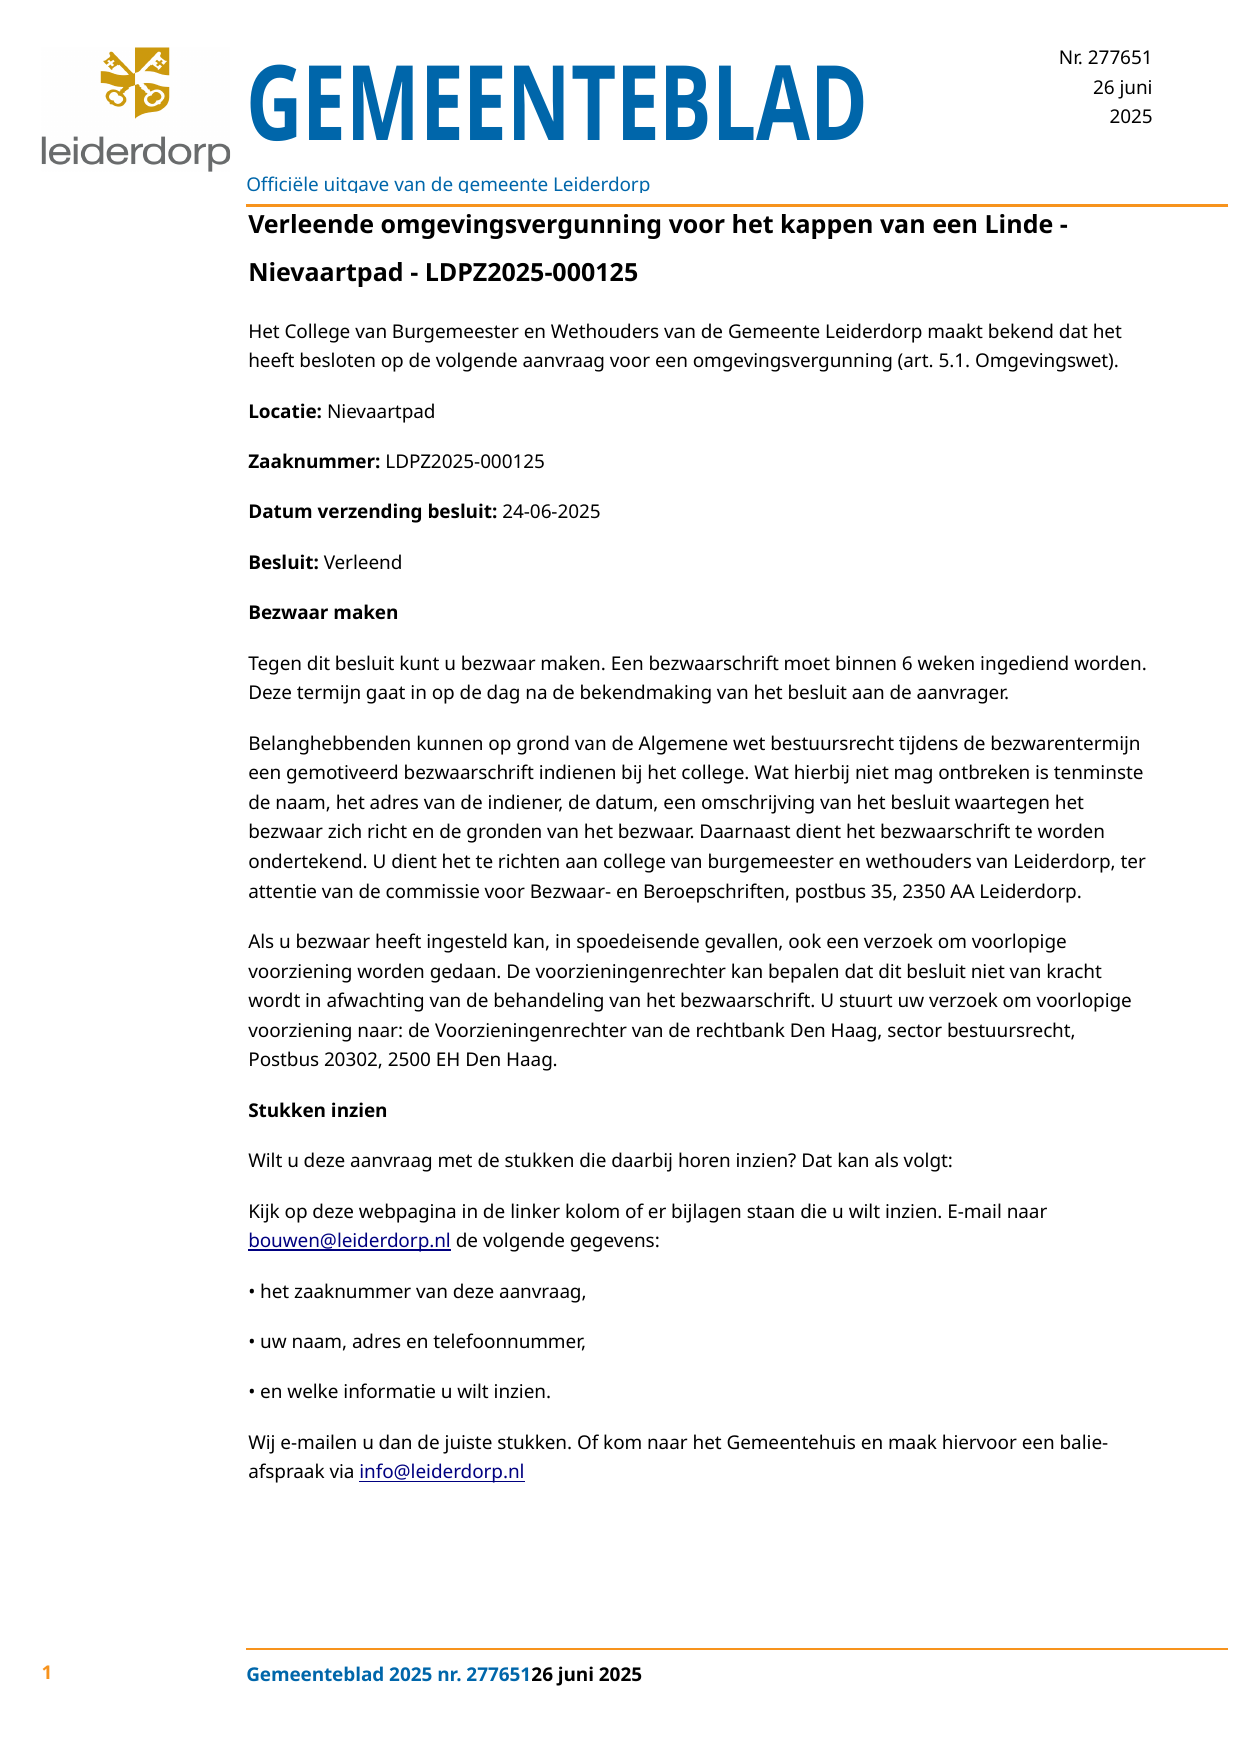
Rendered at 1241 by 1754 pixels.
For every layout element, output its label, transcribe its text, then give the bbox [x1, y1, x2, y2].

text • en welke informatie u wilt inzien. [248, 1379, 1152, 1404]
text Verleende omgevingsvergunning voor het kappen van een Linde - Nievaartpad - LDPZ2025-000125 [248, 207, 1152, 288]
text Als u bezwaar heeft ingesteld kan, in spoedeisende gevallen, ook een verzoek om voorlopige voorziening worden gedaan. De voorzieningenrechter kan bepalen dat dit besluit niet van kracht wordt in afwachting van de behandeling van het bezwaarschrift. U stuurt uw verzoek om voorlopige voorziening naar: de Voorzieningenrechter van de rechtbank Den Haag, sector bestuursrecht, Postbus 20302, 2500 EH Den Haag. [248, 928, 1152, 1072]
text Wij e-mailen u dan de juiste stukken. Of kom naar het Gemeentehuis en maak hiervoor een balie-afspraak via info@leiderdorp.nl [248, 1429, 1152, 1484]
text Tegen dit besluit kunt u bezwaar maken. Een bezwaarschrift moet binnen 6 weken ingediend worden. Deze termijn gaat in op de dag na de bekendmaking van het besluit aan de aanvrager. [248, 650, 1152, 705]
text Belanghebbenden kunnen op grond van de Algemene wet bestuursrecht tijdens de bezwarentermijn een gemotiveerd bezwaarschrift indienen bij het college. Wat hierbij niet mag ontbreken is tenminste de naam, het adres van de indiener, de datum, een omschrijving van het besluit waartegen het bezwaar zich richt en de gronden van het bezwaar. Daarnaast dient het bezwaarschrift te worden ondertekend. U dient het te richten aan college van burgemeester en wethouders van Leiderdorp, ter attentie van de commissie voor Bezwaar- en Beroepschriften, postbus 35, 2350 AA Leiderdorp. [248, 730, 1152, 904]
text Locatie: Nievaartpad [248, 398, 1152, 424]
text Kijk op deze webpagina in de linker kolom of er bijlagen staan die u wilt inzien. E-mail naar bouwen@leiderdorp.nl de volgende gegevens: [248, 1198, 1152, 1253]
text Het College van Burgemeester en Wethouders van de Gemeente Leiderdorp maakt bekend dat het heeft besloten op de volgende aanvraag voor een omgevingsvergunning (art. 5.1. Omgevingswet). [248, 318, 1152, 373]
text Datum verzending besluit: 24-06-2025 [248, 499, 1152, 524]
text • het zaaknummer van deze aanvraag, [248, 1278, 1152, 1304]
text Stukken inzien [248, 1097, 1152, 1123]
text • uw naam, adres en telefoonnummer, [248, 1328, 1152, 1354]
picture [41, 47, 231, 172]
text Wilt u deze aanvraag met de stukken die daarbij horen inzien? Dat kan als volgt: [248, 1147, 1152, 1173]
text Zaaknummer: LDPZ2025-000125 [248, 448, 1152, 474]
text Bezwaar maken [248, 599, 1152, 625]
text Besluit: Verleend [248, 549, 1152, 575]
